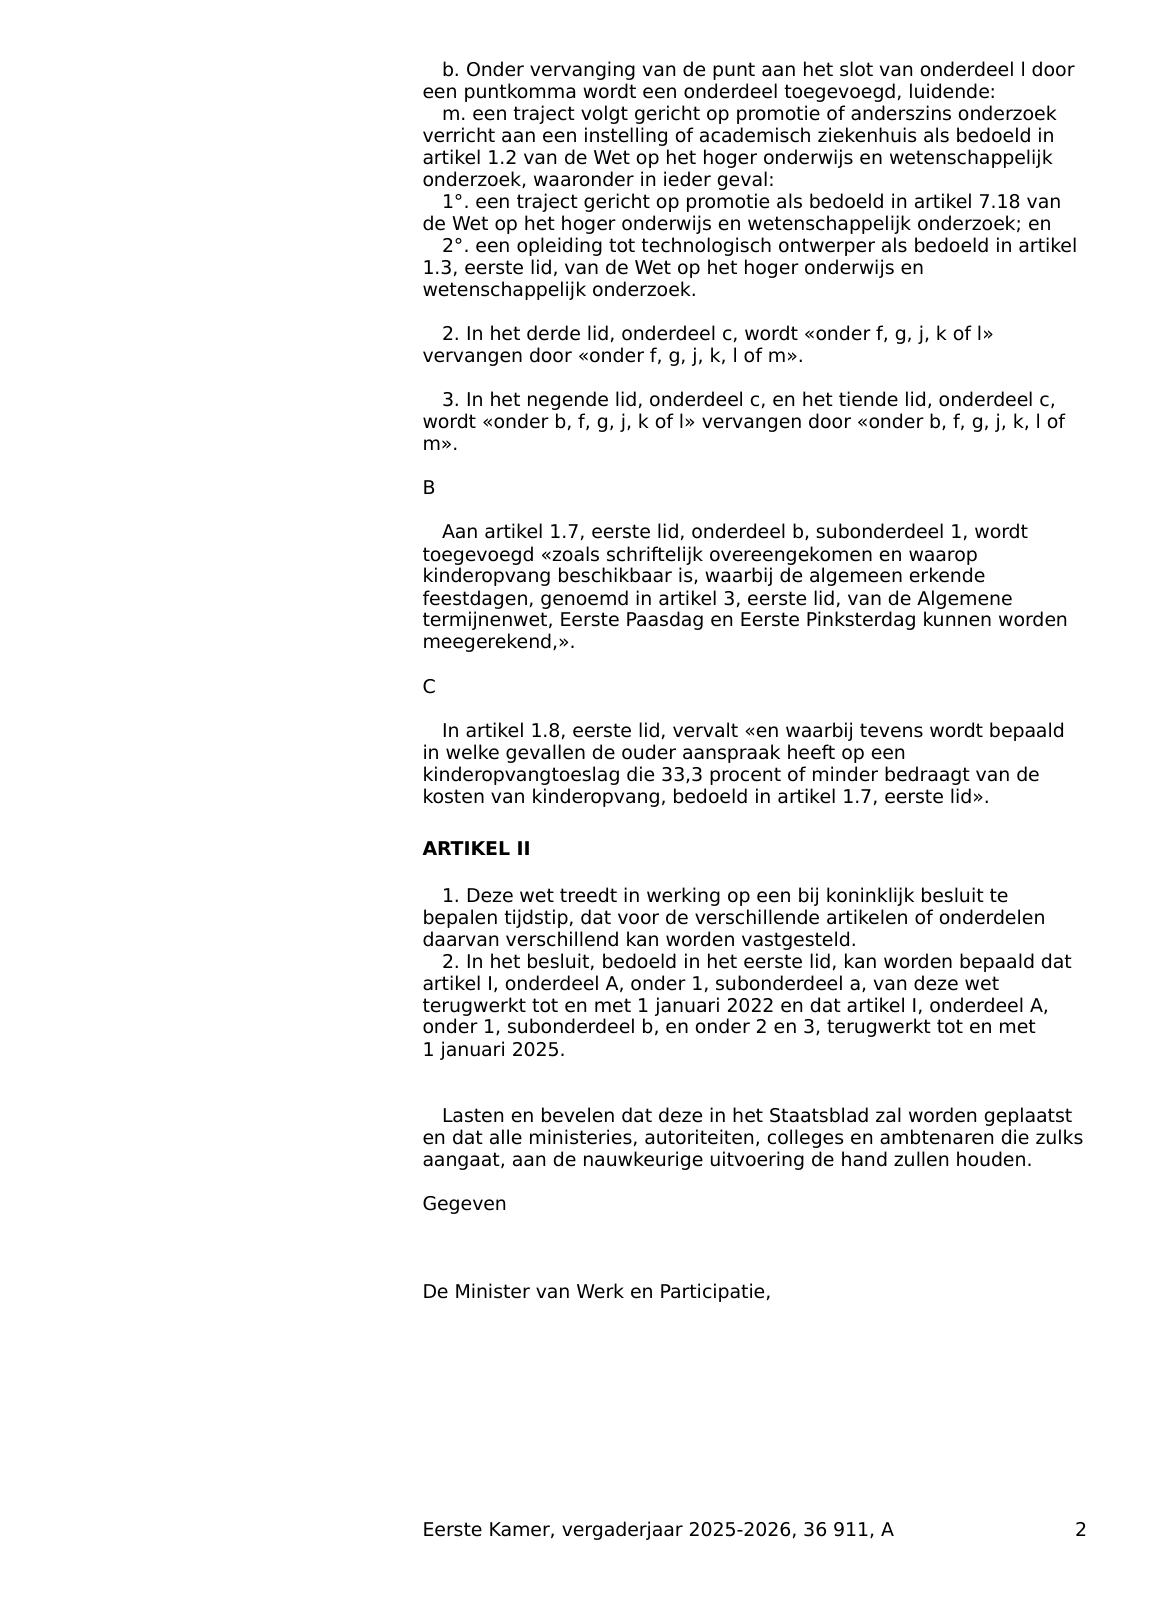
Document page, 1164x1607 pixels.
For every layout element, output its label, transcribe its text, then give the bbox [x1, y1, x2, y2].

text 1. Deze wet treedt in werking op een bij koninklijk besluit te bepalen tijdstip, dat voor de verschillende artikelen of onderdelen daarvan verschillend kan worden vastgesteld. [422, 884, 1087, 951]
text Aan artikel 1.7, eerste lid, onderdeel b, subonderdeel 1, wordt toegevoegd «zoals schriftelijk overeengekomen en waarop kinderopvang beschikbaar is, waarbij de algemeen erkende feestdagen, genoemd in artikel 3, eerste lid, van de Algemene termijnenwet, Eerste Paasdag en Eerste Pinksterdag kunnen worden meegerekend,». [422, 521, 1087, 653]
text m. een traject volgt gericht op promotie of anderszins onderzoek verricht aan een instelling of academisch ziekenhuis als bedoeld in artikel 1.2 van de Wet op het hoger onderwijs en wetenschappelijk onderzoek, waaronder in ieder geval: [422, 103, 1087, 191]
subtitle ARTIKEL II [422, 838, 1087, 859]
text Lasten en bevelen dat deze in het Staatsblad zal worden geplaatst en dat alle ministeries, autoriteiten, colleges en ambtenaren die zulks aangaat, aan de nauwkeurige uitvoering de hand zullen houden. [422, 1105, 1087, 1171]
text 2°. een opleiding tot technologisch ontwerper als bedoeld in artikel 1.3, eerste lid, van de Wet op het hoger onderwijs en wetenschappelijk onderzoek. [422, 235, 1087, 301]
text B [422, 477, 1087, 499]
text 3. In het negende lid, onderdeel c, en het tiende lid, onderdeel c, wordt «onder b, f, g, j, k of l» vervangen door «onder b, f, g, j, k, l of m». [422, 389, 1087, 455]
text 2. In het besluit, bedoeld in het eerste lid, kan worden bepaald dat artikel I, onderdeel A, onder 1, subonderdeel a, van deze wet terugwerkt tot en met 1 januari 2022 en dat artikel I, onderdeel A, onder 1, subonderdeel b, en onder 2 en 3, terugwerkt tot en met 1 januari 2025. [422, 951, 1087, 1060]
text 1°. een traject gericht op promotie als bedoeld in artikel 7.18 van de Wet op het hoger onderwijs en wetenschappelijk onderzoek; en [422, 191, 1087, 235]
text b. Onder vervanging van de punt aan het slot van onderdeel l door een puntkomma wordt een onderdeel toegevoegd, luidende: [422, 59, 1087, 103]
text De Minister van Werk en Participatie, [422, 1281, 1087, 1303]
text In artikel 1.8, eerste lid, vervalt «en waarbij tevens wordt bepaald in welke gevallen de ouder aanspraak heeft op een kinderopvangtoeslag die 33,3 procent of minder bedraagt van de kosten van kinderopvang, bedoeld in artikel 1.7, eerste lid». [422, 720, 1087, 808]
text Gegeven [422, 1193, 1087, 1215]
text C [422, 676, 1087, 697]
text 2. In het derde lid, onderdeel c, wordt «onder f, g, j, k of l» vervangen door «onder f, g, j, k, l of m». [422, 323, 1087, 367]
